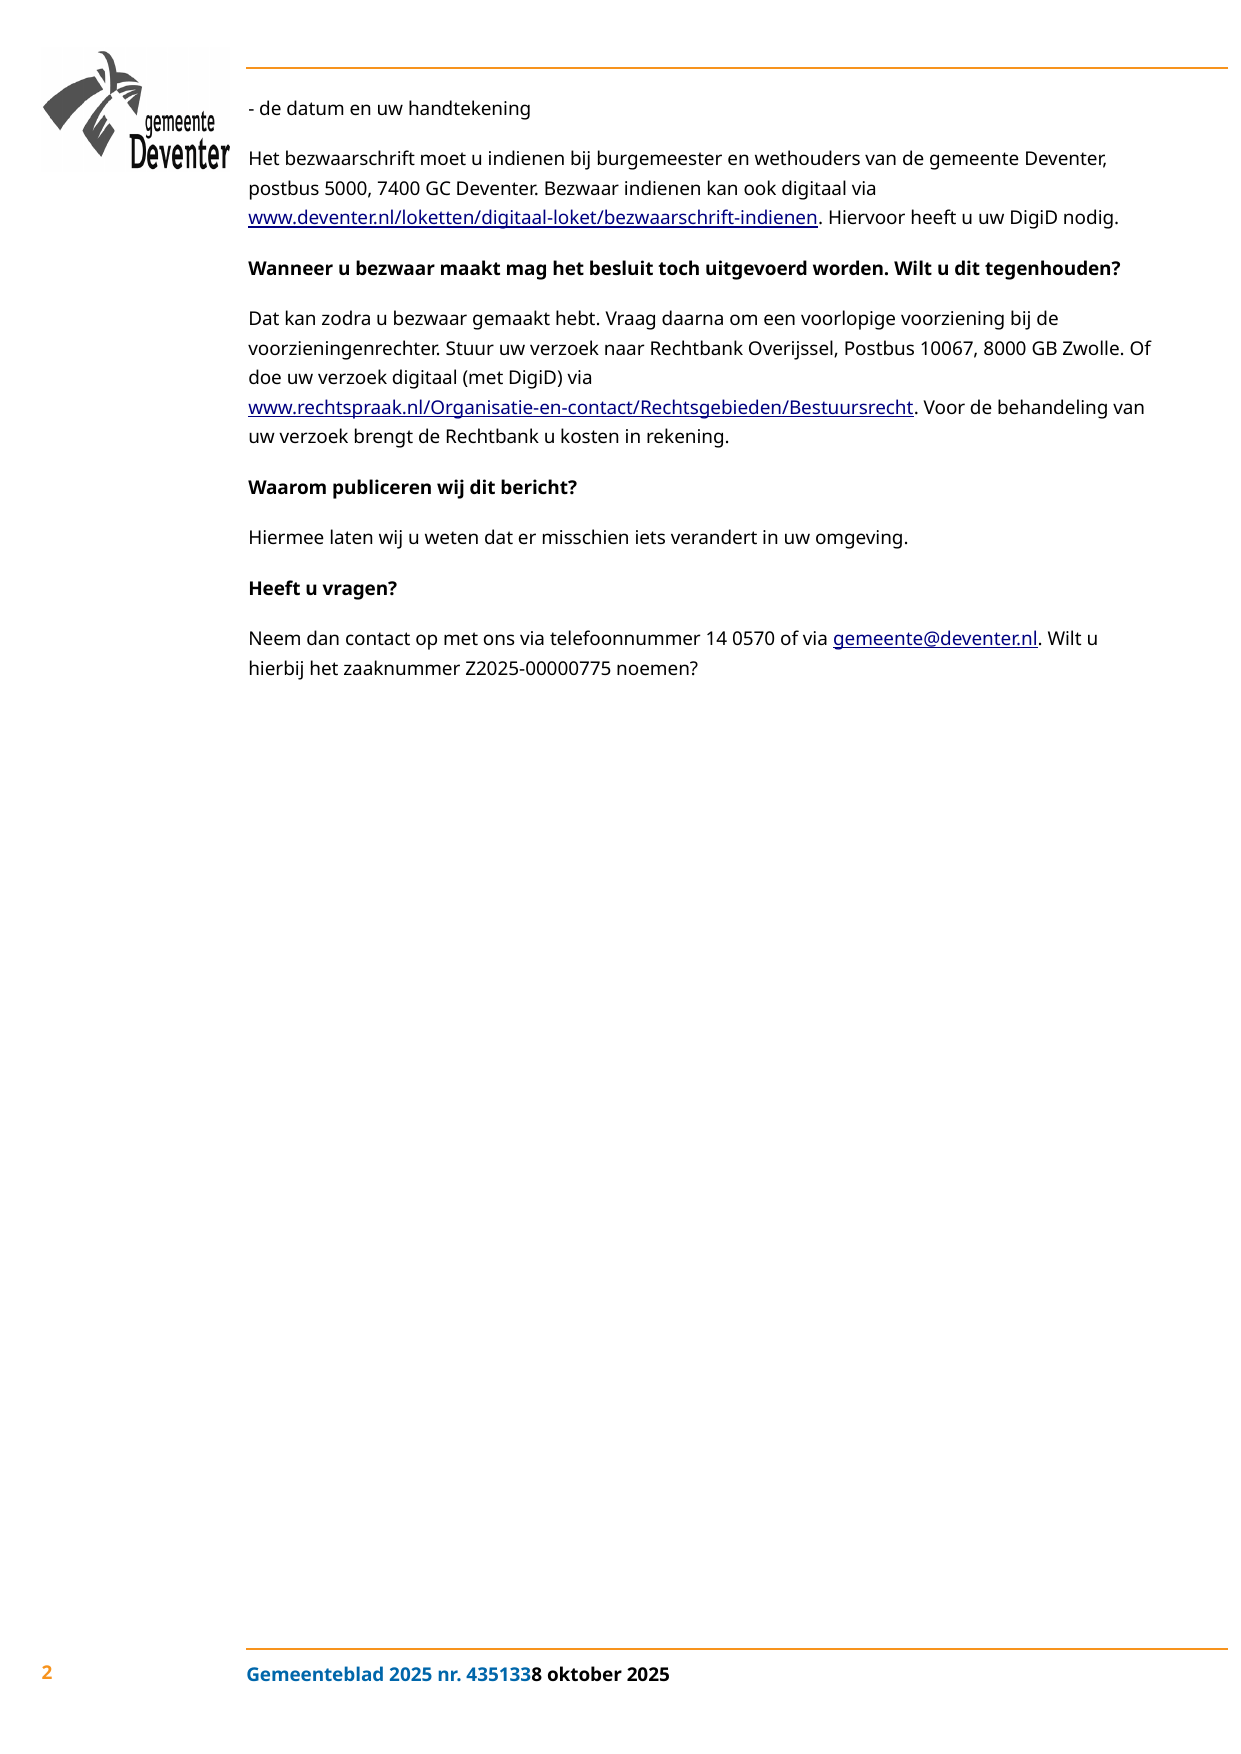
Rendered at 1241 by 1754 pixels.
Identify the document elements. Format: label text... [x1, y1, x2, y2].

text Neem dan contact op met ons via telefoonnummer 14 0570 of via gemeente@deventer.nl. Wilt u hierbij het zaaknummer Z2025-00000775 noemen? [248, 625, 1152, 681]
picture [41, 47, 231, 172]
text Dat kan zodra u bezwaar gemaakt hebt. Vraag daarna om een voorlopige voorziening bij de voorzieningenrechter. Stuur uw verzoek naar Rechtbank Overijssel, Postbus 10067, 8000 GB Zwolle. Of doe uw verzoek digitaal (met DigiD) via www.rechtspraak.nl/Organisatie-en-contact/Rechtsgebieden/Bestuursrecht. Voor de behandeling van uw verzoek brengt de Rechtbank u kosten in rekening. [248, 305, 1152, 449]
text Het bezwaarschrift moet u indienen bij burgemeester en wethouders van de gemeente Deventer, postbus 5000, 7400 GC Deventer. Bezwaar indienen kan ook digitaal via www.deventer.nl/loketten/digitaal-loket/bezwaarschrift-indienen. Hiervoor heeft u uw DigiD nodig. [248, 145, 1152, 230]
text Heeft u vragen? [248, 575, 1152, 601]
text Hiermee laten wij u weten dat er misschien iets verandert in uw omgeving. [248, 524, 1152, 550]
text Waarom publiceren wij dit bericht? [248, 474, 1152, 500]
text Wanneer u bezwaar maakt mag het besluit toch uitgevoerd worden. Wilt u dit tegenhouden? [248, 255, 1152, 281]
text - de datum en uw handtekening [248, 95, 1152, 121]
